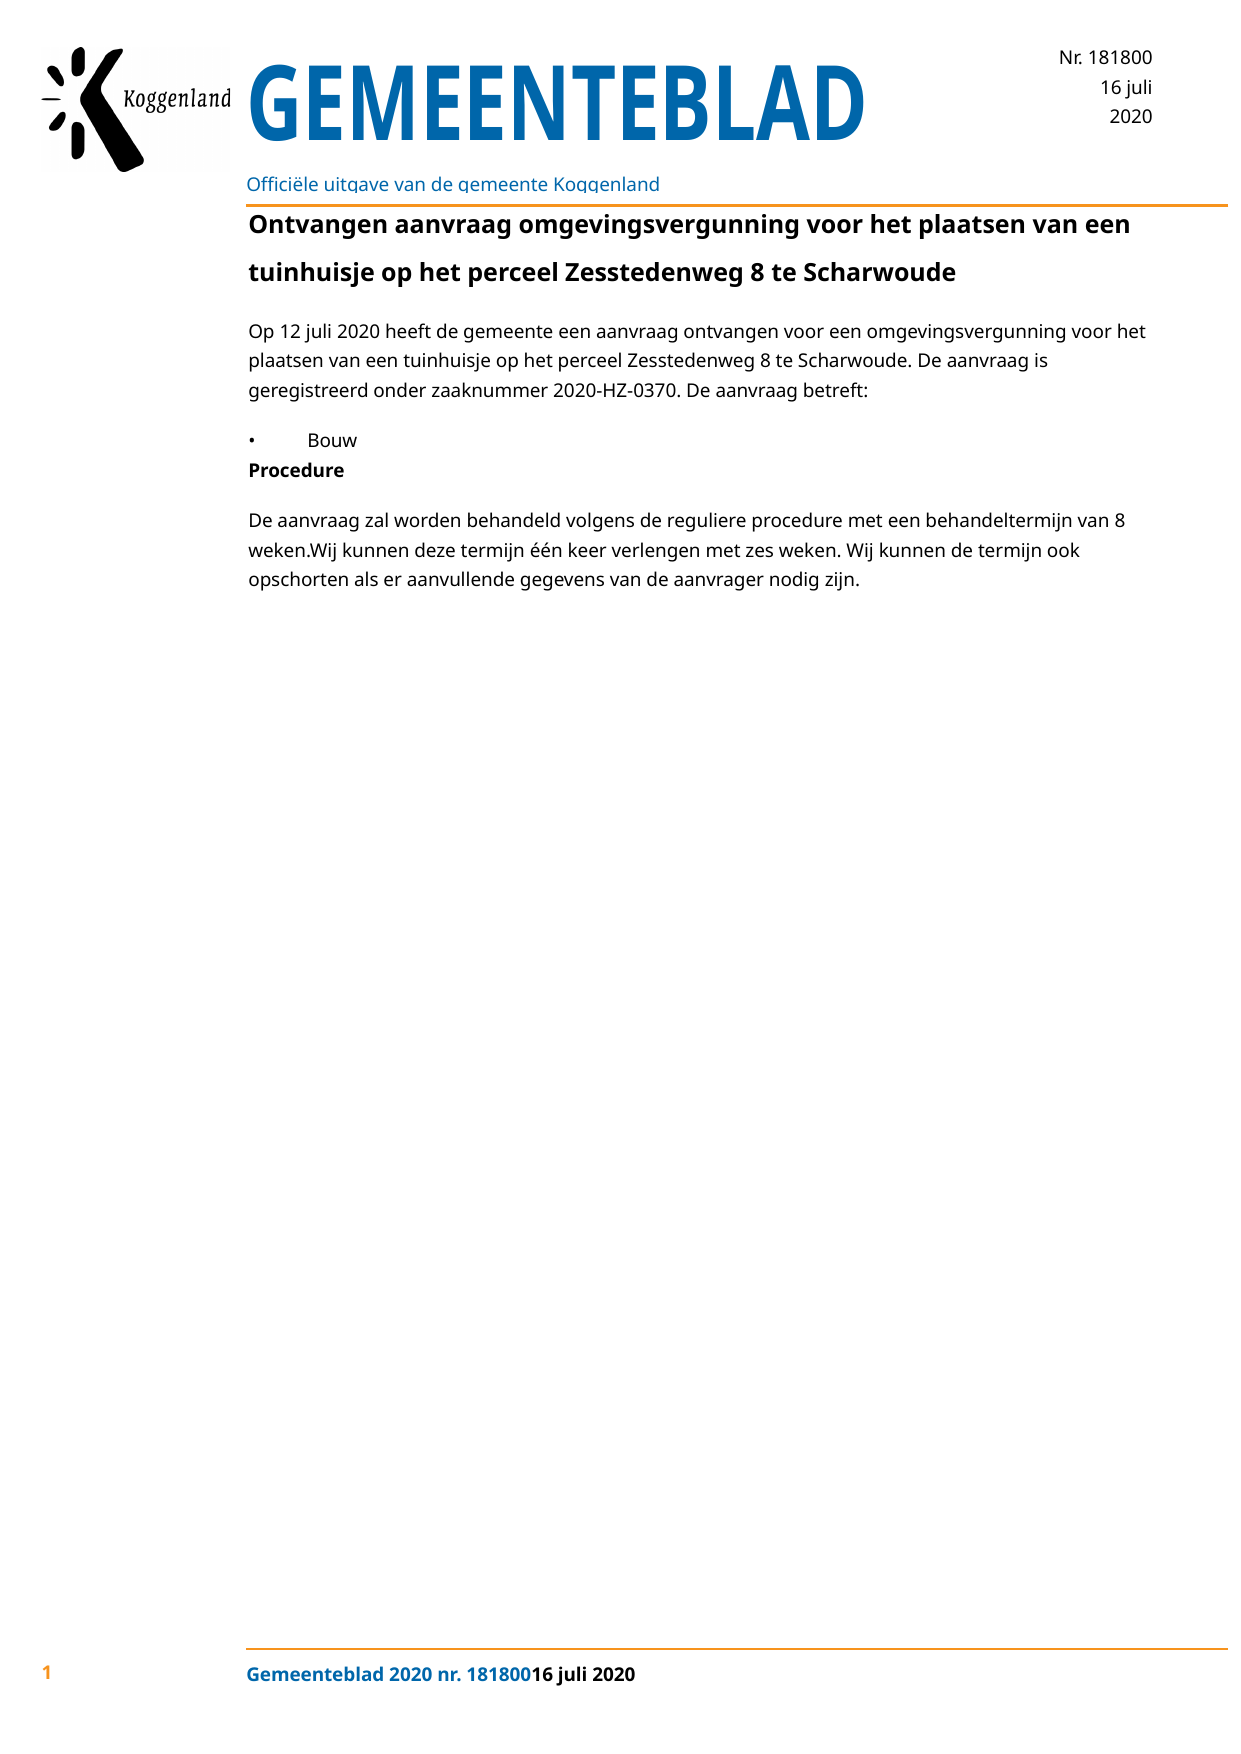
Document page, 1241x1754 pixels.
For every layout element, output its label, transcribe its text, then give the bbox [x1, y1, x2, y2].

text Op 12 juli 2020 heeft de gemeente een aanvraag ontvangen voor een omgevingsvergunning voor het plaatsen van een tuinhuisje op het perceel Zesstedenweg 8 te Scharwoude. De aanvraag is geregistreerd onder zaaknummer 2020-HZ-0370. De aanvraag betreft: [248, 318, 1152, 403]
picture [41, 47, 231, 172]
text Procedure [248, 457, 1152, 483]
text Ontvangen aanvraag omgevingsvergunning voor het plaatsen van een tuinhuisje op het perceel Zesstedenweg 8 te Scharwoude [248, 207, 1152, 288]
list Bouw [248, 427, 1152, 453]
text De aanvraag zal worden behandeld volgens de reguliere procedure met een behandeltermijn van 8 weken.Wij kunnen deze termijn één keer verlengen met zes weken. Wij kunnen de termijn ook opschorten als er aanvullende gegevens van de aanvrager nodig zijn. [248, 507, 1152, 592]
